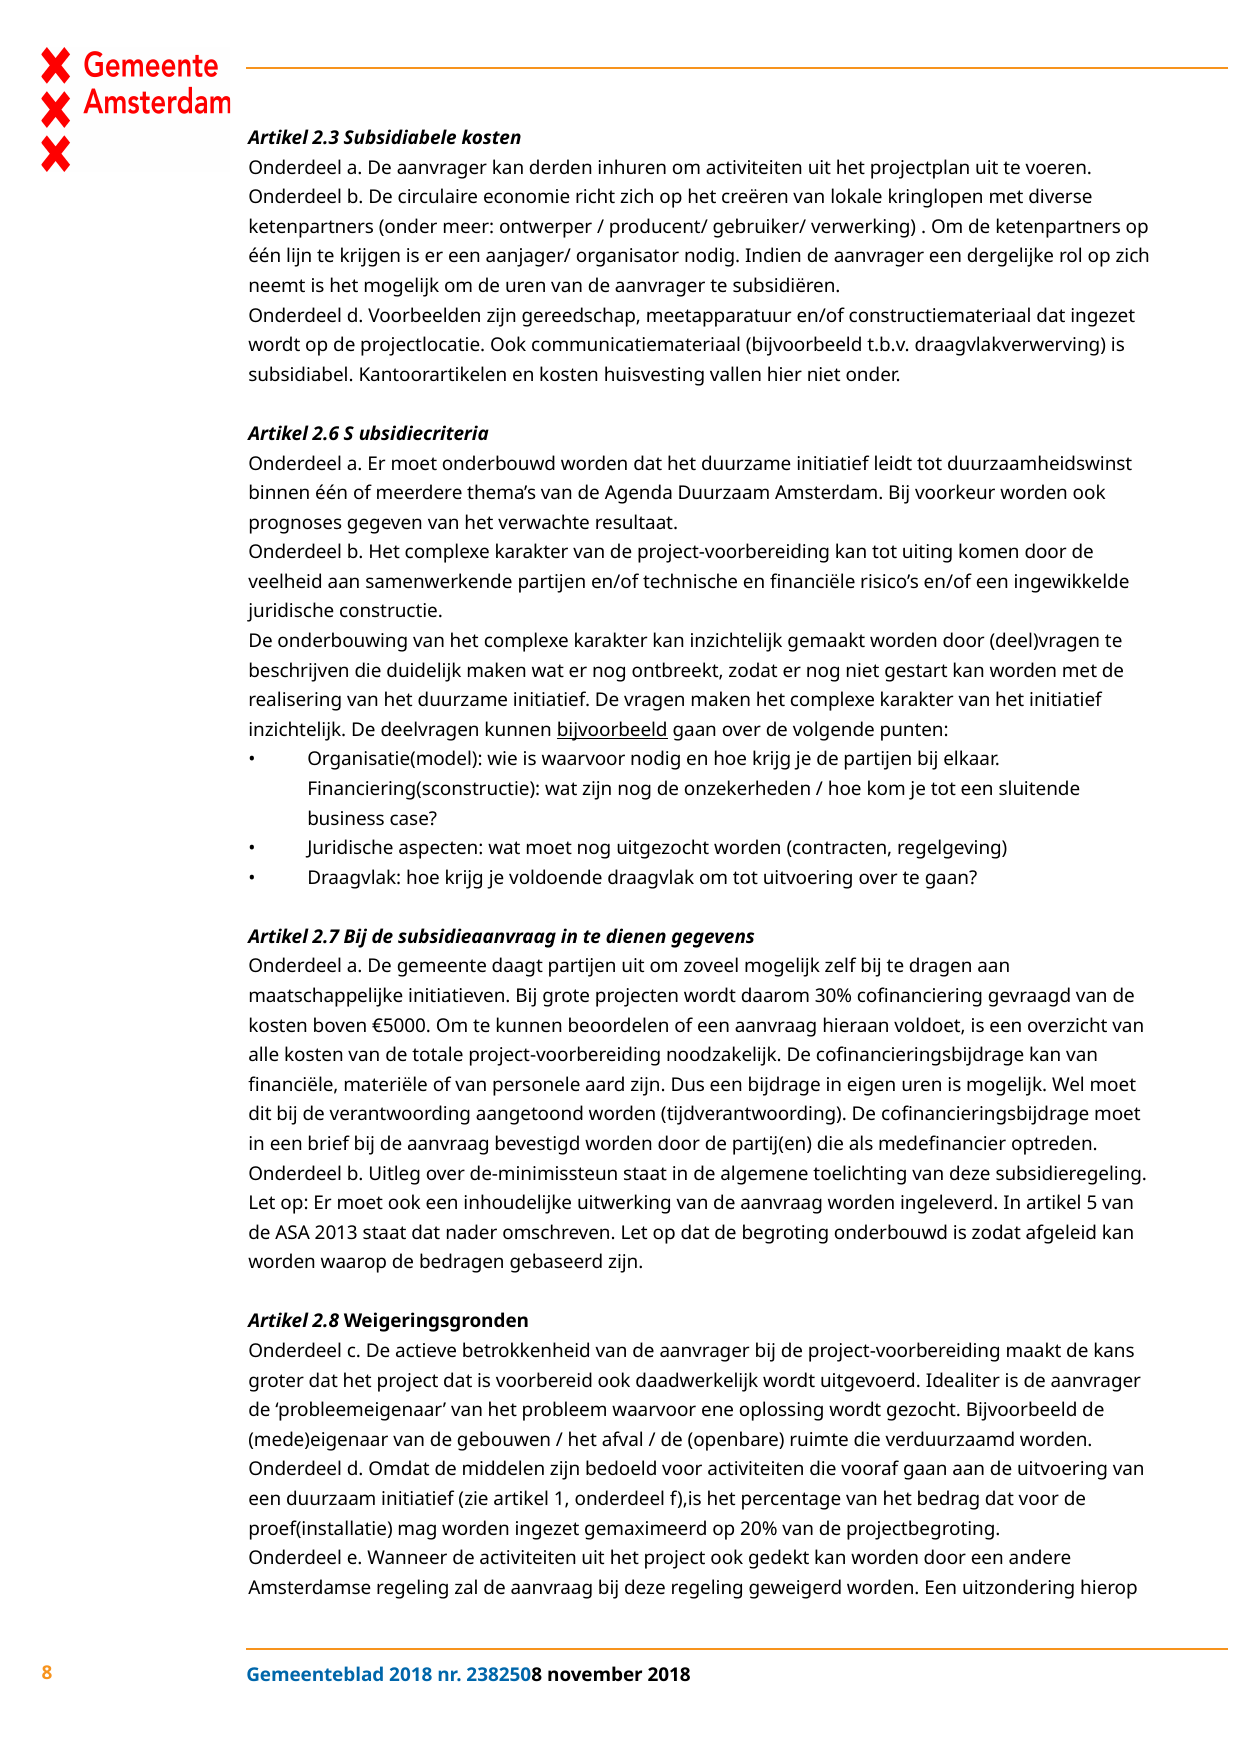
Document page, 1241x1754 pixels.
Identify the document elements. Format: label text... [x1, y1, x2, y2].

picture [41, 47, 231, 172]
text Onderdeel b. De circulaire economie richt zich op het creëren van lokale kringlopen met diverse ketenpartners (onder meer: ontwerper / producent/ gebruiker/ verwerking) . Om de ketenpartners op één lijn te krijgen is er een aanjager/ organisator nodig. Indien de aanvrager een dergelijke rol op zich neemt is het mogelijk om de uren van de aanvrager te subsidiëren. [248, 183, 1152, 298]
text Onderdeel a. Er moet onderbouwd worden dat het duurzame initiatief leidt tot duurzaamheidswinst binnen één of meerdere thema’s van de Agenda Duurzaam Amsterdam. Bij voorkeur worden ook prognoses gegeven van het verwachte resultaat. [248, 450, 1152, 535]
text Onderdeel e. Wanneer de activiteiten uit het project ook gedekt kan worden door een andere Amsterdamse regeling zal de aanvraag bij deze regeling geweigerd worden. Een uitzondering hierop [248, 1544, 1152, 1600]
text Onderdeel b. Uitleg over de-minimissteun staat in de algemene toelichting van deze subsidieregeling. [248, 1160, 1152, 1186]
text Onderdeel a. De gemeente daagt partijen uit om zoveel mogelijk zelf bij te dragen aan maatschappelijke initiatieven. Bij grote projecten wordt daarom 30% cofinanciering gevraagd van de kosten boven €5000. Om te kunnen beoordelen of een aanvraag hieraan voldoet, is een overzicht van alle kosten van de totale project-voorbereiding noodzakelijk. De cofinancieringsbijdrage kan van financiële, materiële of van personele aard zijn. Dus een bijdrage in eigen uren is mogelijk. Wel moet dit bij de verantwoording aangetoond worden (tijdverantwoording). De cofinancieringsbijdrage moet in een brief bij de aanvraag bevestigd worden door de partij(en) die als medefinancier optreden. [248, 953, 1152, 1156]
list Organisatie(model): wie is waarvoor nodig en hoe krijg je de partijen bij elkaar. Financiering(sconstructie): wat zijn nog de onzekerheden / hoe kom je tot een sluitende business case? [248, 746, 1152, 831]
text Let op: Er moet ook een inhoudelijke uitwerking van de aanvraag worden ingeleverd. In artikel 5 van de ASA 2013 staat dat nader omschreven. Let op dat de begroting onderbouwd is zodat afgeleid kan worden waarop de bedragen gebaseerd zijn. [248, 1189, 1152, 1274]
text Artikel 2.6 S ubsidiecriteria [248, 420, 1152, 446]
list Draagvlak: hoe krijg je voldoende draagvlak om tot uitvoering over te gaan? [248, 864, 1152, 890]
text Onderdeel d. Omdat de middelen zijn bedoeld voor activiteiten die vooraf gaan aan de uitvoering van een duurzaam initiatief (zie artikel 1, onderdeel f),is het percentage van het bedrag dat voor de proef(installatie) mag worden ingezet gemaximeerd op 20% van de projectbegroting. [248, 1456, 1152, 1541]
text De onderbouwing van het complexe karakter kan inzichtelijk gemaakt worden door (deel)vragen te beschrijven die duidelijk maken wat er nog ontbreekt, zodat er nog niet gestart kan worden met de realisering van het duurzame initiatief. De vragen maken het complexe karakter van het initiatief inzichtelijk. De deelvragen kunnen bijvoorbeeld gaan over de volgende punten: [248, 627, 1152, 742]
text Artikel 2.7 Bij de subsidieaanvraag in te dienen gegevens [248, 923, 1152, 949]
text Onderdeel b. Het complexe karakter van de project-voorbereiding kan tot uiting komen door de veelheid aan samenwerkende partijen en/of technische en financiële risico’s en/of een ingewikkelde juridische constructie. [248, 538, 1152, 623]
text Artikel 2.3 Subsidiabele kosten [248, 124, 1152, 150]
text Artikel 2.8 Weigeringsgronden [248, 1308, 1152, 1333]
text Onderdeel a. De aanvrager kan derden inhuren om activiteiten uit het projectplan uit te voeren. [248, 154, 1152, 180]
text Onderdeel c. De actieve betrokkenheid van de aanvrager bij de project-voorbereiding maakt de kans groter dat het project dat is voorbereid ook daadwerkelijk wordt uitgevoerd. Idealiter is de aanvrager de ‘probleemeigenaar’ van het probleem waarvoor ene oplossing wordt gezocht. Bijvoorbeeld de (mede)eigenaar van de gebouwen / het afval / de (openbare) ruimte die verduurzaamd worden. [248, 1337, 1152, 1452]
text Onderdeel d. Voorbeelden zijn gereedschap, meetapparatuur en/of constructiemateriaal dat ingezet wordt op de projectlocatie. Ook communicatiemateriaal (bijvoorbeeld t.b.v. draagvlakverwerving) is subsidiabel. Kantoorartikelen en kosten huisvesting vallen hier niet onder. [248, 302, 1152, 387]
list Juridische aspecten: wat moet nog uitgezocht worden (contracten, regelgeving) [248, 834, 1152, 860]
